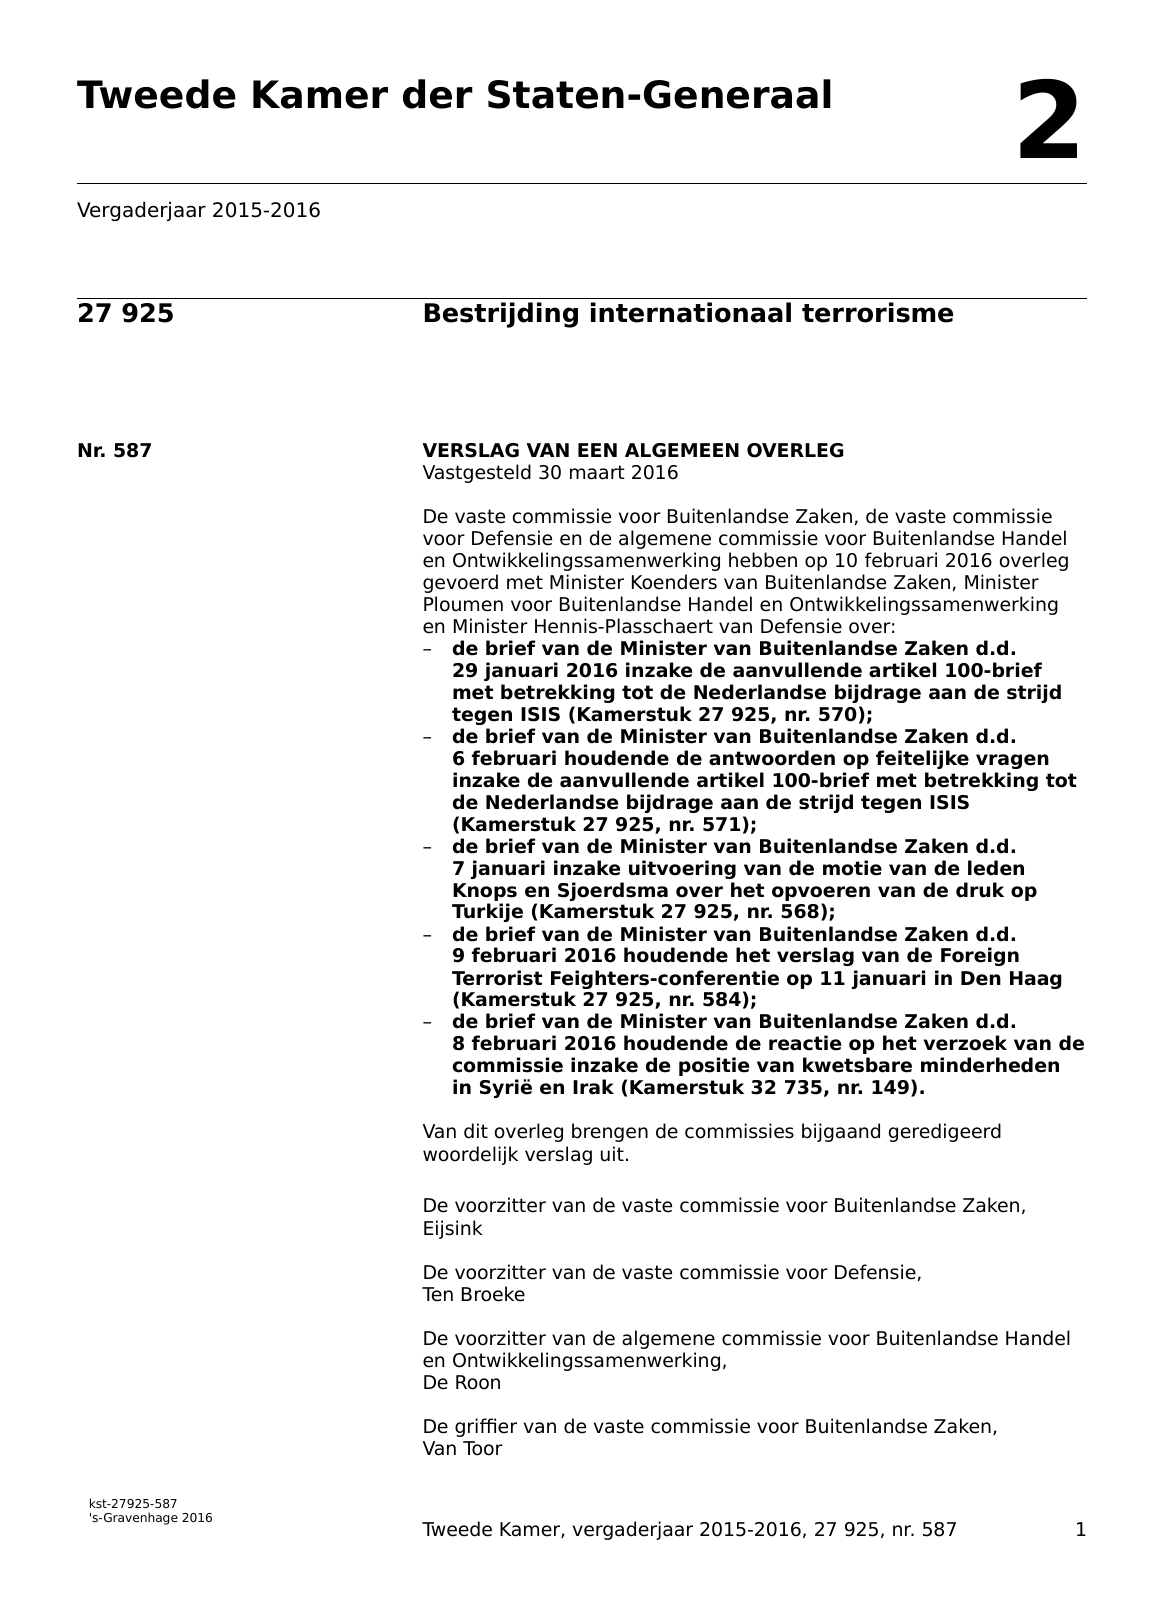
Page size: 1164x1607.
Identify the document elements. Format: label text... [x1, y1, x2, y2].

text De griffier van de vaste commissie voor Buitenlandse Zaken, Van Toor [422, 1416, 1087, 1460]
text De voorzitter van de algemene commissie voor Buitenlandse Handel en Ontwikkelingssamenwerking, De Roon [422, 1328, 1087, 1394]
text De vaste commissie voor Buitenlandse Zaken, de vaste commissie voor Defensie en de algemene commissie voor Buitenlandse Handel en Ontwikkelingssamenwerking hebben op 10 februari 2016 overleg gevoerd met Minister Koenders van Buitenlandse Zaken, Minister Ploumen voor Buitenlandse Handel en Ontwikkelingssamenwerking en Minister Hennis-Plasschaert van Defensie over: [422, 506, 1087, 638]
table_cell Vergaderjaar 2015-2016 [77, 184, 1087, 298]
text – de brief van de Minister van Buitenlandse Zaken d.d. 8 februari 2016 houdende de reactie op het verzoek van de commissie inzake de positie van kwetsbare minderheden in Syrië en Irak (Kamerstuk 32 735, nr. 149). [422, 1011, 1087, 1099]
text 's-Gravenhage 2016 [88, 1511, 323, 1525]
table_header 2 [886, 59, 1087, 183]
text – de brief van de Minister van Buitenlandse Zaken d.d. 7 januari inzake uitvoering van de motie van de leden Knops en Sjoerdsma over het opvoeren van de druk op Turkije (Kamerstuk 27 925, nr. 568); [422, 836, 1087, 923]
subtitle 27 925 Bestrijding internationaal terrorisme [77, 299, 1087, 329]
text kst-27925-587 [88, 1497, 323, 1511]
table_header Tweede Kamer der Staten-Generaal [77, 59, 886, 183]
text – de brief van de Minister van Buitenlandse Zaken d.d. 9 februari 2016 houdende het verslag van de Foreign Terrorist Feighters-conferentie op 11 januari in Den Haag (Kamerstuk 27 925, nr. 584); [422, 923, 1087, 1011]
text – de brief van de Minister van Buitenlandse Zaken d.d. 29 januari 2016 inzake de aanvullende artikel 100-brief met betrekking tot de Nederlandse bijdrage aan de strijd tegen ISIS (Kamerstuk 27 925, nr. 570); [422, 638, 1087, 726]
text De voorzitter van de vaste commissie voor Buitenlandse Zaken, Eijsink [422, 1195, 1087, 1239]
subtitle Nr. 587 VERSLAG VAN EEN ALGEMEEN OVERLEG [77, 440, 1087, 462]
text Van dit overleg brengen de commissies bijgaand geredigeerd woordelijk verslag uit. [422, 1121, 1087, 1165]
text De voorzitter van de vaste commissie voor Defensie, Ten Broeke [422, 1262, 1087, 1306]
text – de brief van de Minister van Buitenlandse Zaken d.d. 6 februari houdende de antwoorden op feitelijke vragen inzake de aanvullende artikel 100-brief met betrekking tot de Nederlandse bijdrage aan de strijd tegen ISIS (Kamerstuk 27 925, nr. 571); [422, 726, 1087, 836]
text Vastgesteld 30 maart 2016 [422, 462, 1087, 484]
